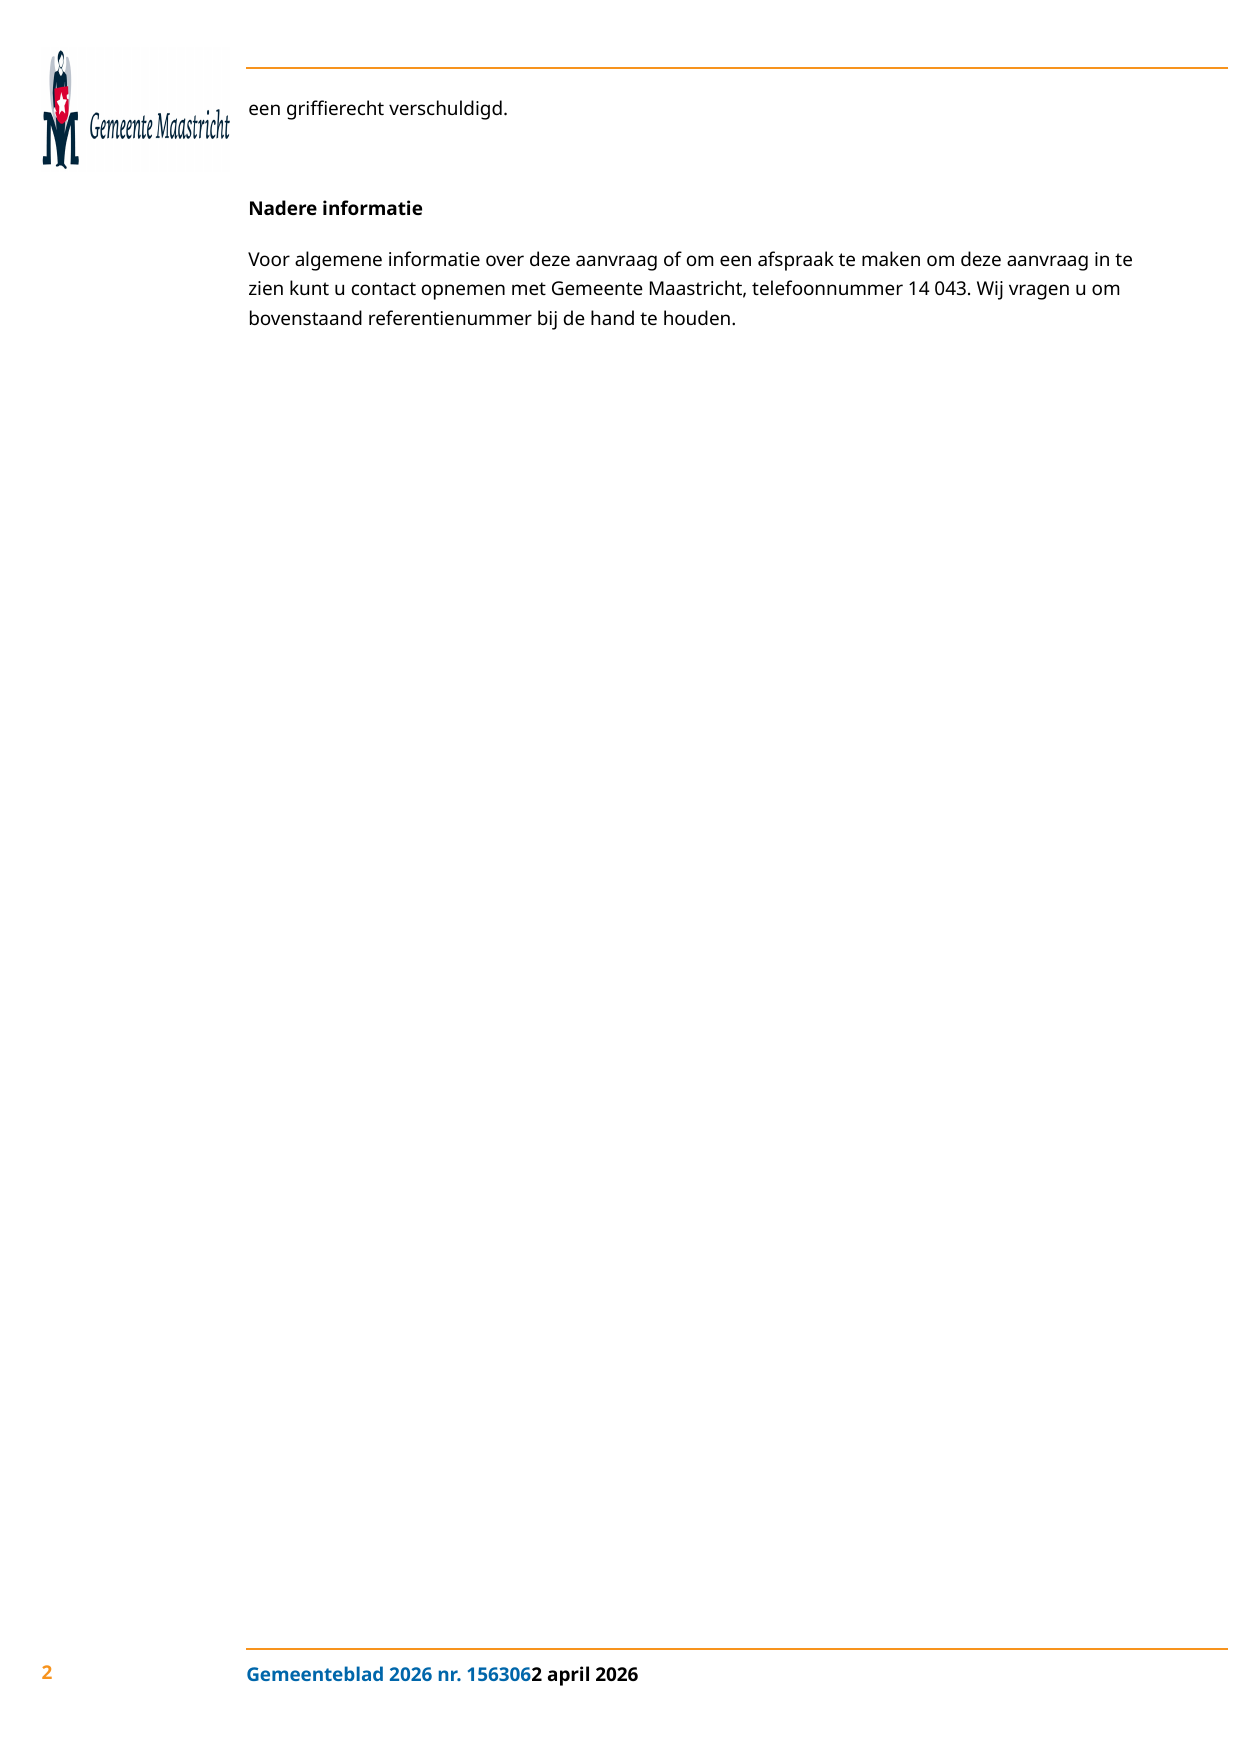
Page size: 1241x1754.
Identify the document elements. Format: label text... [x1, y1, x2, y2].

picture [41, 47, 231, 172]
text een griffierecht verschuldigd. [248, 95, 1152, 121]
text Voor algemene informatie over deze aanvraag of om een afspraak te maken om deze aanvraag in te zien kunt u contact opnemen met Gemeente Maastricht, telefoonnummer 14 043. Wij vragen u om bovenstaand referentienummer bij de hand te houden. [248, 246, 1152, 331]
text Nadere informatie [248, 196, 1152, 221]
